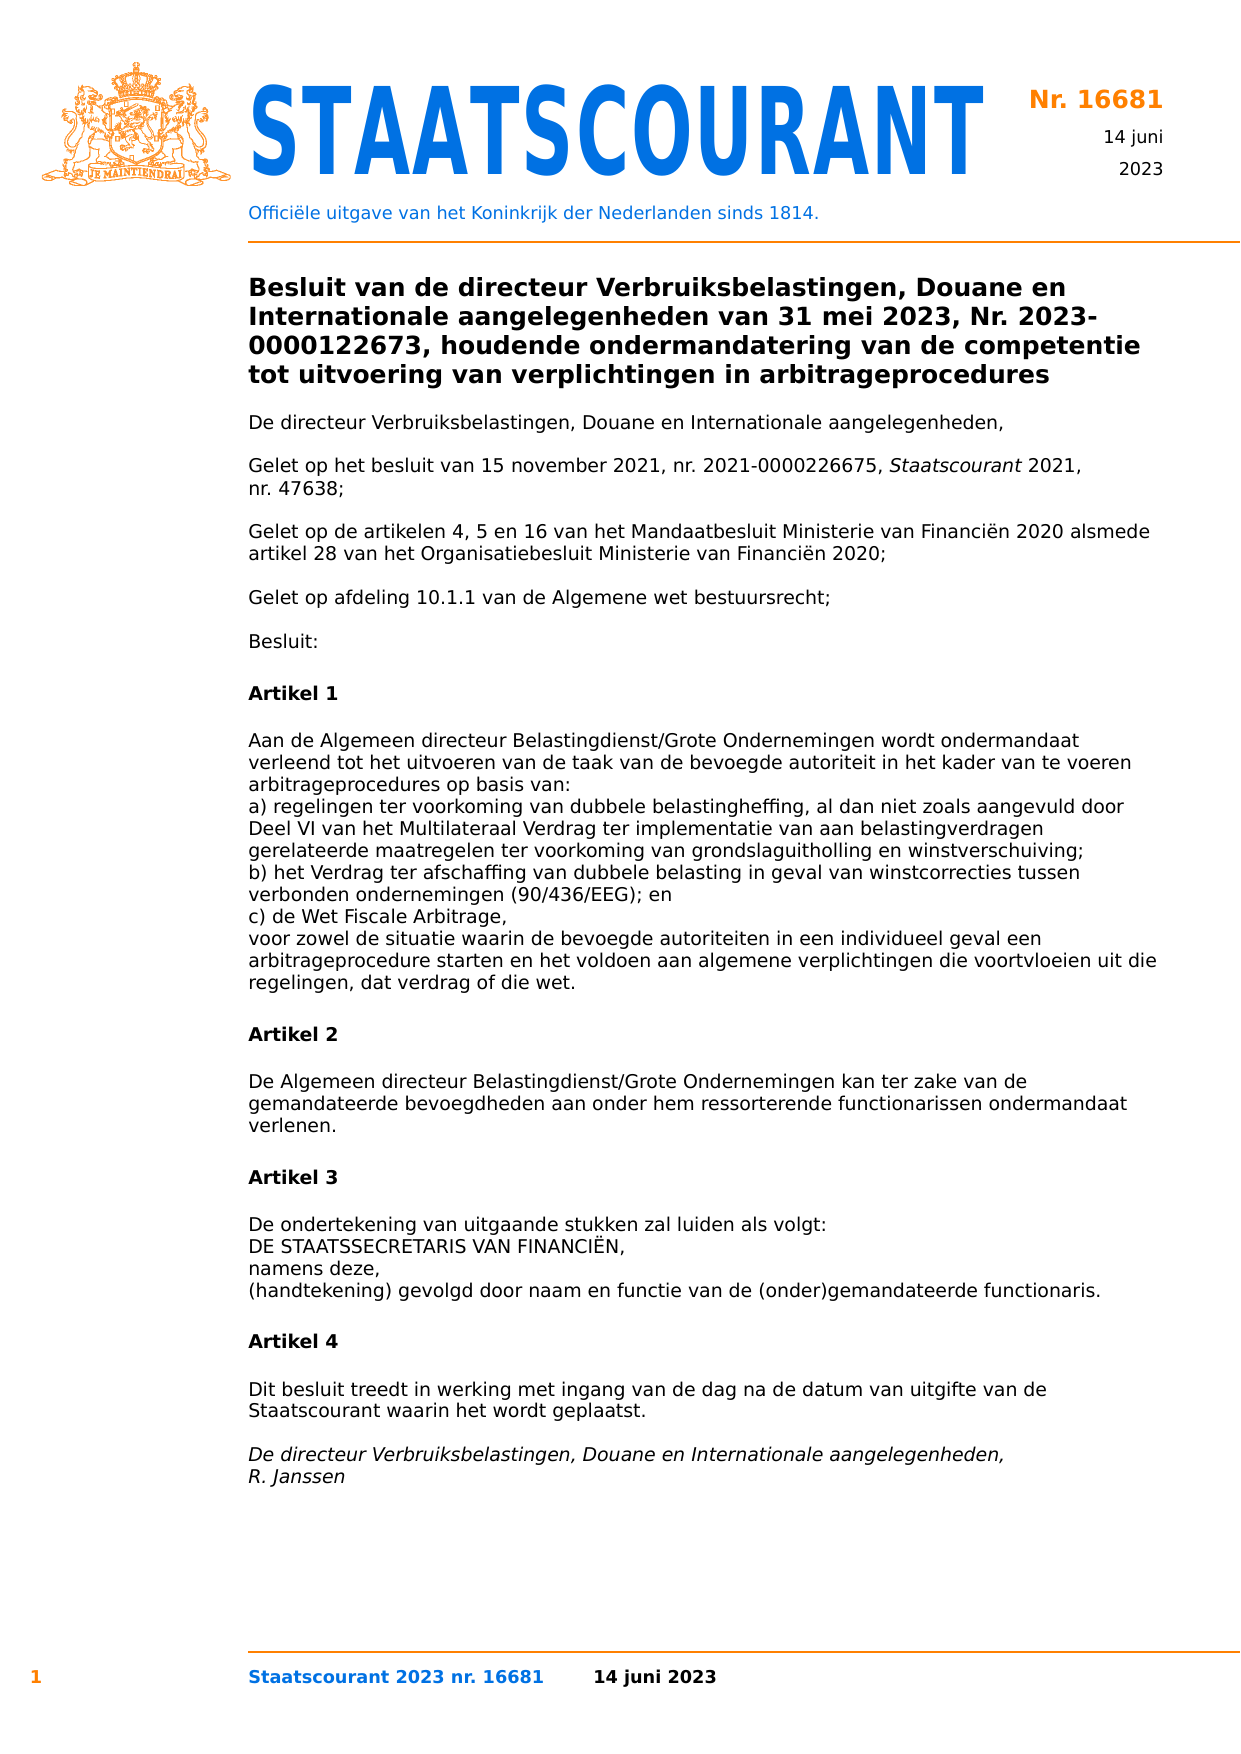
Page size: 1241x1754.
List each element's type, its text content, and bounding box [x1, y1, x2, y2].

text De directeur Verbruiksbelastingen, Douane en Internationale aangelegenheden, R. Janssen [248, 1444, 1163, 1488]
text Besluit: [248, 631, 1163, 653]
subtitle Besluit van de directeur Verbruiksbelastingen, Douane en Internationale aangelegenheden van 31 mei 2023, Nr. 2023-0000122673, houdende ondermandatering van de competentie tot uitvoering van verplichtingen in arbitrageprocedures [248, 273, 1163, 390]
text DE STAATSSECRETARIS VAN FINANCIËN, [248, 1236, 1163, 1257]
subtitle Artikel 2 [248, 1024, 1163, 1046]
table_cell 2023 [998, 153, 1240, 203]
picture [41, 62, 231, 186]
text Dit besluit treedt in werking met ingang van de dag na de datum van uitgifte van de Staatscourant waarin het wordt geplaatst. [248, 1378, 1163, 1422]
text (handtekening) gevolgd door naam en functie van de (onder)gemandateerde functionaris. [248, 1279, 1163, 1301]
text Aan de Algemeen directeur Belastingdienst/Grote Ondernemingen wordt ondermandaat verleend tot het uitvoeren van de taak van de bevoegde autoriteit in het kader van te voeren arbitrageprocedures op basis van: [248, 730, 1163, 796]
table_header [25, 62, 248, 241]
subtitle Artikel 3 [248, 1167, 1163, 1188]
text b) het Verdrag ter afschaffing van dubbele belasting in geval van winstcorrecties tussen verbonden ondernemingen (90/436/EEG); en [248, 862, 1163, 906]
text Gelet op afdeling 10.1.1 van de Algemene wet bestuursrecht; [248, 587, 1163, 609]
subtitle Artikel 1 [248, 683, 1163, 705]
subtitle Artikel 4 [248, 1331, 1163, 1353]
text Gelet op de artikelen 4, 5 en 16 van het Mandaatbesluit Ministerie van Financiën 2020 alsmede artikel 28 van het Organisatiebesluit Ministerie van Financiën 2020; [248, 521, 1163, 565]
table_cell 14 juni [998, 121, 1240, 153]
table_header Nr. 16681 [998, 62, 1240, 121]
text De Algemeen directeur Belastingdienst/Grote Ondernemingen kan ter zake van de gemandateerde bevoegdheden aan onder hem ressorterende functionarissen ondermandaat verlenen. [248, 1071, 1163, 1137]
text a) regelingen ter voorkoming van dubbele belastingheffing, al dan niet zoals aangevuld door Deel VI van het Multilateraal Verdrag ter implementatie van aan belastingverdragen gerelateerde maatregelen ter voorkoming van grondslaguitholling en winstverschuiving; [248, 796, 1163, 862]
table_header STAATSCOURANT [248, 62, 998, 203]
text Gelet op het besluit van 15 november 2021, nr. 2021-0000226675, Staatscourant 2021, nr. 47638; [248, 455, 1163, 499]
text De ondertekening van uitgaande stukken zal luiden als volgt: [248, 1213, 1163, 1236]
text voor zowel de situatie waarin de bevoegde autoriteiten in een individueel geval een arbitrageprocedure starten en het voldoen aan algemene verplichtingen die voortvloeien uit die regelingen, dat verdrag of die wet. [248, 928, 1163, 994]
text namens deze, [248, 1257, 1163, 1279]
table_cell Officiële uitgave van het Koninkrijk der Nederlanden sinds 1814. [248, 203, 1240, 241]
text De directeur Verbruiksbelastingen, Douane en Internationale aangelegenheden, [248, 412, 1163, 433]
text c) de Wet Fiscale Arbitrage, [248, 906, 1163, 928]
